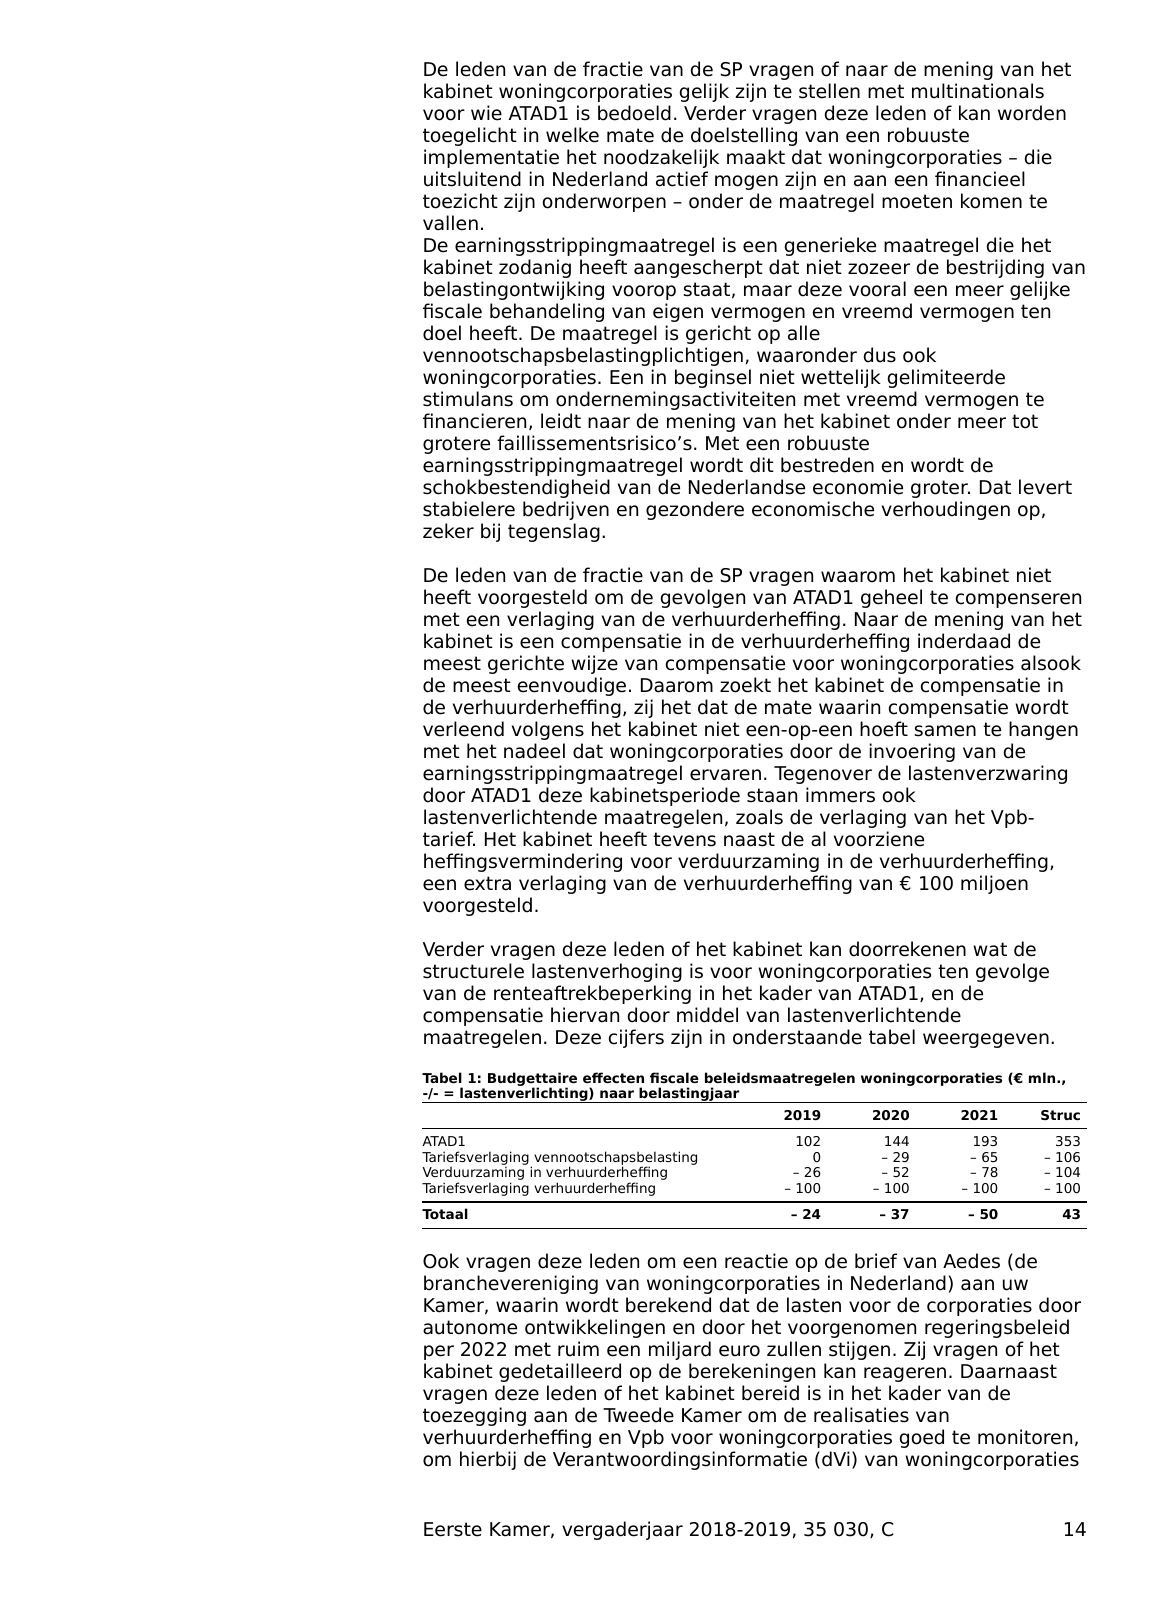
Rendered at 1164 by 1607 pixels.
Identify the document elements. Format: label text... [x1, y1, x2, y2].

table_cell – 37 [827, 1203, 915, 1227]
table_cell – 50 [915, 1203, 1004, 1227]
table_cell 0 [738, 1150, 827, 1165]
table_cell 2019 [738, 1103, 827, 1128]
table_cell 2021 [915, 1103, 1004, 1128]
table_cell 353 [1004, 1129, 1087, 1149]
table_cell – 106 [1004, 1150, 1087, 1165]
table_header Tabel 1: Budgettaire effecten fiscale beleidsmaatregelen woningcorporaties (€ mln., -/- = lastenverlichting) naar belastingjaar [422, 1070, 1087, 1102]
table_cell – 100 [738, 1181, 827, 1201]
table_cell ATAD1 [422, 1129, 738, 1149]
text De leden van de fractie van de SP vragen waarom het kabinet niet heeft voorgesteld om de gevolgen van ATAD1 geheel te compenseren met een verlaging van de verhuurderheffing. Naar de mening van het kabinet is een compensatie in de verhuurderheffing inderdaad de meest gerichte wijze van compensatie voor woningcorporaties alsook de meest eenvoudige. Daarom zoekt het kabinet de compensatie in de verhuurderheffing, zij het dat de mate waarin compensatie wordt verleend volgens het kabinet niet een-op-een hoeft samen te hangen met het nadeel dat woningcorporaties door de invoering van de earningsstrippingmaatregel ervaren. Tegenover de lastenverzwaring door ATAD1 deze kabinetsperiode staan immers ook lastenverlichtende maatregelen, zoals de verlaging van het Vpb-tarief. Het kabinet heeft tevens naast de al voorziene heffingsvermindering voor verduurzaming in de verhuurderheffing, een extra verlaging van de verhuurderheffing van € 100 miljoen voorgesteld. [422, 565, 1087, 916]
table_cell Totaal [422, 1203, 738, 1227]
table_cell – 100 [827, 1181, 915, 1201]
text De leden van de fractie van de SP vragen of naar de mening van het kabinet woningcorporaties gelijk zijn te stellen met multinationals voor wie ATAD1 is bedoeld. Verder vragen deze leden of kan worden toegelicht in welke mate de doelstelling van een robuuste implementatie het noodzakelijk maakt dat woningcorporaties – die uitsluitend in Nederland actief mogen zijn en aan een financieel toezicht zijn onderworpen – onder de maatregel moeten komen te vallen. [422, 59, 1087, 235]
text Verder vragen deze leden of het kabinet kan doorrekenen wat de structurele lastenverhoging is voor woningcorporaties ten gevolge van de renteaftrekbeperking in het kader van ATAD1, en de compensatie hiervan door middel van lastenverlichtende maatregelen. Deze cijfers zijn in onderstaande tabel weergegeven. [422, 939, 1087, 1048]
table_cell 2020 [827, 1103, 915, 1128]
table_cell – 65 [915, 1150, 1004, 1165]
table_cell – 29 [827, 1150, 915, 1165]
table_cell – 104 [1004, 1165, 1087, 1181]
text De earningsstrippingmaatregel is een generieke maatregel die het kabinet zodanig heeft aangescherpt dat niet zozeer de bestrijding van belastingontwijking voorop staat, maar deze vooral een meer gelijke fiscale behandeling van eigen vermogen en vreemd vermogen ten doel heeft. De maatregel is gericht op alle vennootschapsbelastingplichtigen, waaronder dus ook woningcorporaties. Een in beginsel niet wettelijk gelimiteerde stimulans om ondernemingsactiviteiten met vreemd vermogen te financieren, leidt naar de mening van het kabinet onder meer tot grotere faillissementsrisico’s. Met een robuuste earningsstrippingmaatregel wordt dit bestreden en wordt de schokbestendigheid van de Nederlandse economie groter. Dat levert stabielere bedrijven en gezondere economische verhoudingen op, zeker bij tegenslag. [422, 235, 1087, 543]
table_cell Tariefsverlaging vennootschapsbelasting [422, 1150, 738, 1165]
table_cell Struc [1004, 1103, 1087, 1128]
table_cell – 52 [827, 1165, 915, 1181]
table_cell Verduurzaming in verhuurderheffing [422, 1165, 738, 1181]
table_cell 144 [827, 1129, 915, 1149]
table_cell 43 [1004, 1203, 1087, 1227]
table_cell Tariefsverlaging verhuurderheffing [422, 1181, 738, 1201]
table_cell – 100 [1004, 1181, 1087, 1201]
text Ook vragen deze leden om een reactie op de brief van Aedes (de branchevereniging van woningcorporaties in Nederland) aan uw Kamer, waarin wordt berekend dat de lasten voor de corporaties door autonome ontwikkelingen en door het voorgenomen regeringsbeleid per 2022 met ruim een miljard euro zullen stijgen. Zij vragen of het kabinet gedetailleerd op de berekeningen kan reageren. Daarnaast vragen deze leden of het kabinet bereid is in het kader van de toezegging aan de Tweede Kamer om de realisaties van verhuurderheffing en Vpb voor woningcorporaties goed te monitoren, om hierbij de Verantwoordingsinformatie (dVi) van woningcorporaties [422, 1251, 1087, 1471]
table_cell 102 [738, 1129, 827, 1149]
table_cell 193 [915, 1129, 1004, 1149]
table_cell – 78 [915, 1165, 1004, 1181]
table_cell – 24 [738, 1203, 827, 1227]
table_cell – 100 [915, 1181, 1004, 1201]
table_cell – 26 [738, 1165, 827, 1181]
table_cell [422, 1103, 738, 1128]
